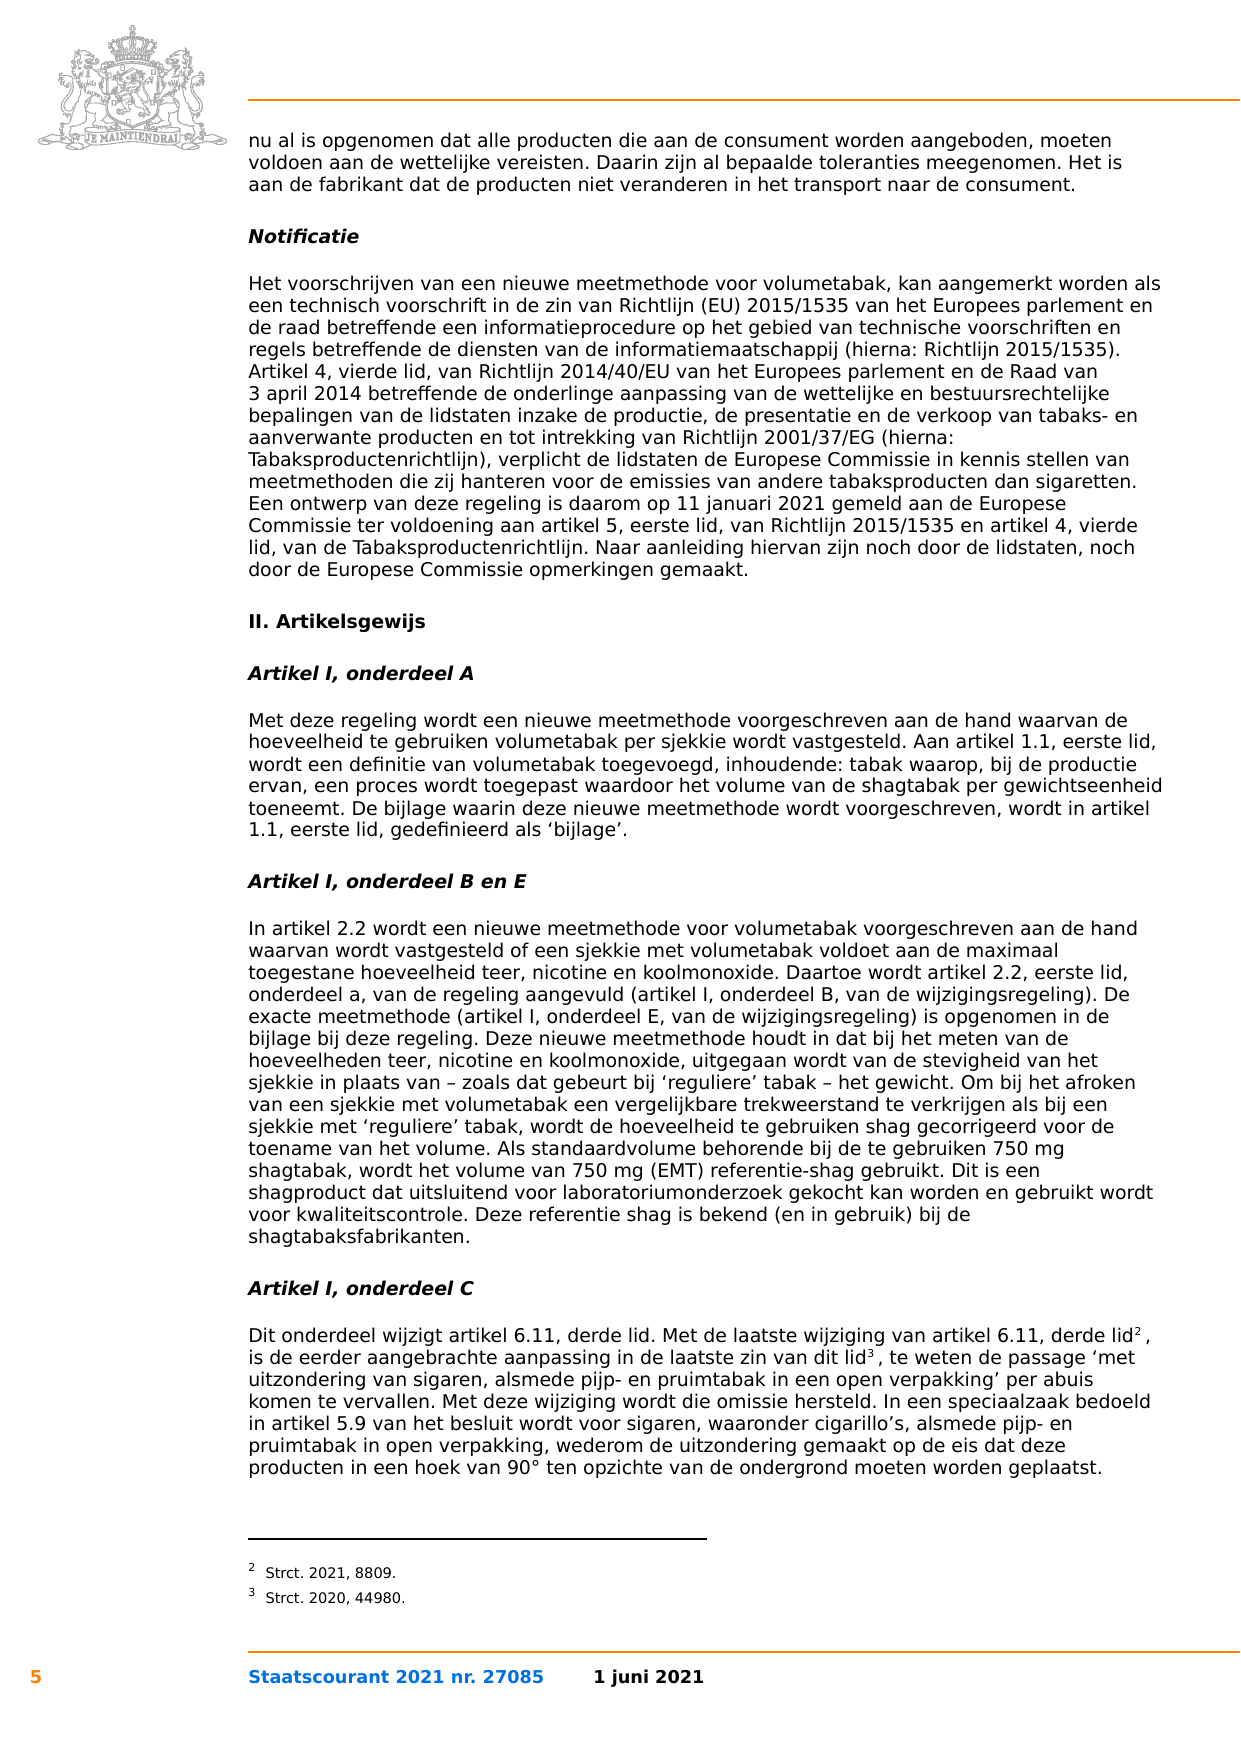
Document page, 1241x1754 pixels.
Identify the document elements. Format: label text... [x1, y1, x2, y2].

subtitle Artikel I, onderdeel C [248, 1278, 1163, 1300]
subtitle Artikel I, onderdeel B en E [248, 871, 1163, 893]
picture [38, 25, 227, 150]
subtitle Artikel I, onderdeel A [248, 662, 1163, 684]
text Het voorschrijven van een nieuwe meetmethode voor volumetabak, kan aangemerkt worden als een technisch voorschrift in de zin van Richtlijn (EU) 2015/1535 van het Europees parlement en de raad betreffende een informatieprocedure op het gebied van technische voorschriften en regels betreffende de diensten van de informatiemaatschappij (hierna: Richtlijn 2015/1535). Artikel 4, vierde lid, van Richtlijn 2014/40/EU van het Europees parlement en de Raad van 3 april 2014 betreffende de onderlinge aanpassing van de wettelijke en bestuursrechtelijke bepalingen van de lidstaten inzake de productie, de presentatie en de verkoop van tabaks- en aanverwante producten en tot intrekking van Richtlijn 2001/37/EG (hierna: Tabaksproductenrichtlijn), verplicht de lidstaten de Europese Commissie in kennis stellen van meetmethoden die zij hanteren voor de emissies van andere tabaksproducten dan sigaretten. Een ontwerp van deze regeling is daarom op 11 januari 2021 gemeld aan de Europese Commissie ter voldoening aan artikel 5, eerste lid, van Richtlijn 2015/1535 en artikel 4, vierde lid, van de Tabaksproductenrichtlijn. Naar aanleiding hiervan zijn noch door de lidstaten, noch door de Europese Commissie opmerkingen gemaakt. [248, 273, 1163, 581]
text nu al is opgenomen dat alle producten die aan de consument worden aangeboden, moeten voldoen aan de wettelijke vereisten. Daarin zijn al bepaalde toleranties meegenomen. Het is aan de fabrikant dat de producten niet veranderen in het transport naar de consument. [248, 130, 1163, 196]
text In artikel 2.2 wordt een nieuwe meetmethode voor volumetabak voorgeschreven aan de hand waarvan wordt vastgesteld of een sjekkie met volumetabak voldoet aan de maximaal toegestane hoeveelheid teer, nicotine en koolmonoxide. Daartoe wordt artikel 2.2, eerste lid, onderdeel a, van de regeling aangevuld (artikel I, onderdeel B, van de wijzigingsregeling). De exacte meetmethode (artikel I, onderdeel E, van de wijzigingsregeling) is opgenomen in de bijlage bij deze regeling. Deze nieuwe meetmethode houdt in dat bij het meten van de hoeveelheden teer, nicotine en koolmonoxide, uitgegaan wordt van de stevigheid van het sjekkie in plaats van – zoals dat gebeurt bij ‘reguliere’ tabak – het gewicht. Om bij het afroken van een sjekkie met volumetabak een vergelijkbare trekweerstand te verkrijgen als bij een sjekkie met ‘reguliere’ tabak, wordt de hoeveelheid te gebruiken shag gecorrigeerd voor de toename van het volume. Als standaardvolume behorende bij de te gebruiken 750 mg shagtabak, wordt het volume van 750 mg (EMT) referentie-shag gebruikt. Dit is een shagproduct dat uitsluitend voor laboratoriumonderzoek gekocht kan worden en gebruikt wordt voor kwaliteitscontrole. Deze referentie shag is bekend (en in gebruik) bij de shagtabaksfabrikanten. [248, 918, 1163, 1248]
text Met deze regeling wordt een nieuwe meetmethode voorgeschreven aan de hand waarvan de hoeveelheid te gebruiken volumetabak per sjekkie wordt vastgesteld. Aan artikel 1.1, eerste lid, wordt een definitie van volumetabak toegevoegd, inhoudende: tabak waarop, bij de productie ervan, een proces wordt toegepast waardoor het volume van de shagtabak per gewichtseenheid toeneemt. De bijlage waarin deze nieuwe meetmethode wordt voorgeschreven, wordt in artikel 1.1, eerste lid, gedefinieerd als ‘bijlage’. [248, 709, 1163, 841]
text Dit onderdeel wijzigt artikel 6.11, derde lid. Met de laatste wijziging van artikel 6.11, derde lid, is de eerder aangebrachte aanpassing in de laatste zin van dit lid, te weten de passage ‘met uitzondering van sigaren, alsmede pijp- en pruimtabak in een open verpakking’ per abuis komen te vervallen. Met deze wijziging wordt die omissie hersteld. In een speciaalzaak bedoeld in artikel 5.9 van het besluit wordt voor sigaren, waaronder cigarillo’s, alsmede pijp- en pruimtabak in open verpakking, wederom de uitzondering gemaakt op de eis dat deze producten in een hoek van 90° ten opzichte van de ondergrond moeten worden geplaatst. [248, 1325, 1163, 1479]
subtitle Notificatie [248, 226, 1163, 248]
text Strct. 2020, 44980. [248, 1586, 1163, 1608]
subtitle II. Artikelsgewijs [248, 611, 1163, 632]
text Strct. 2021, 8809. [248, 1561, 1163, 1583]
